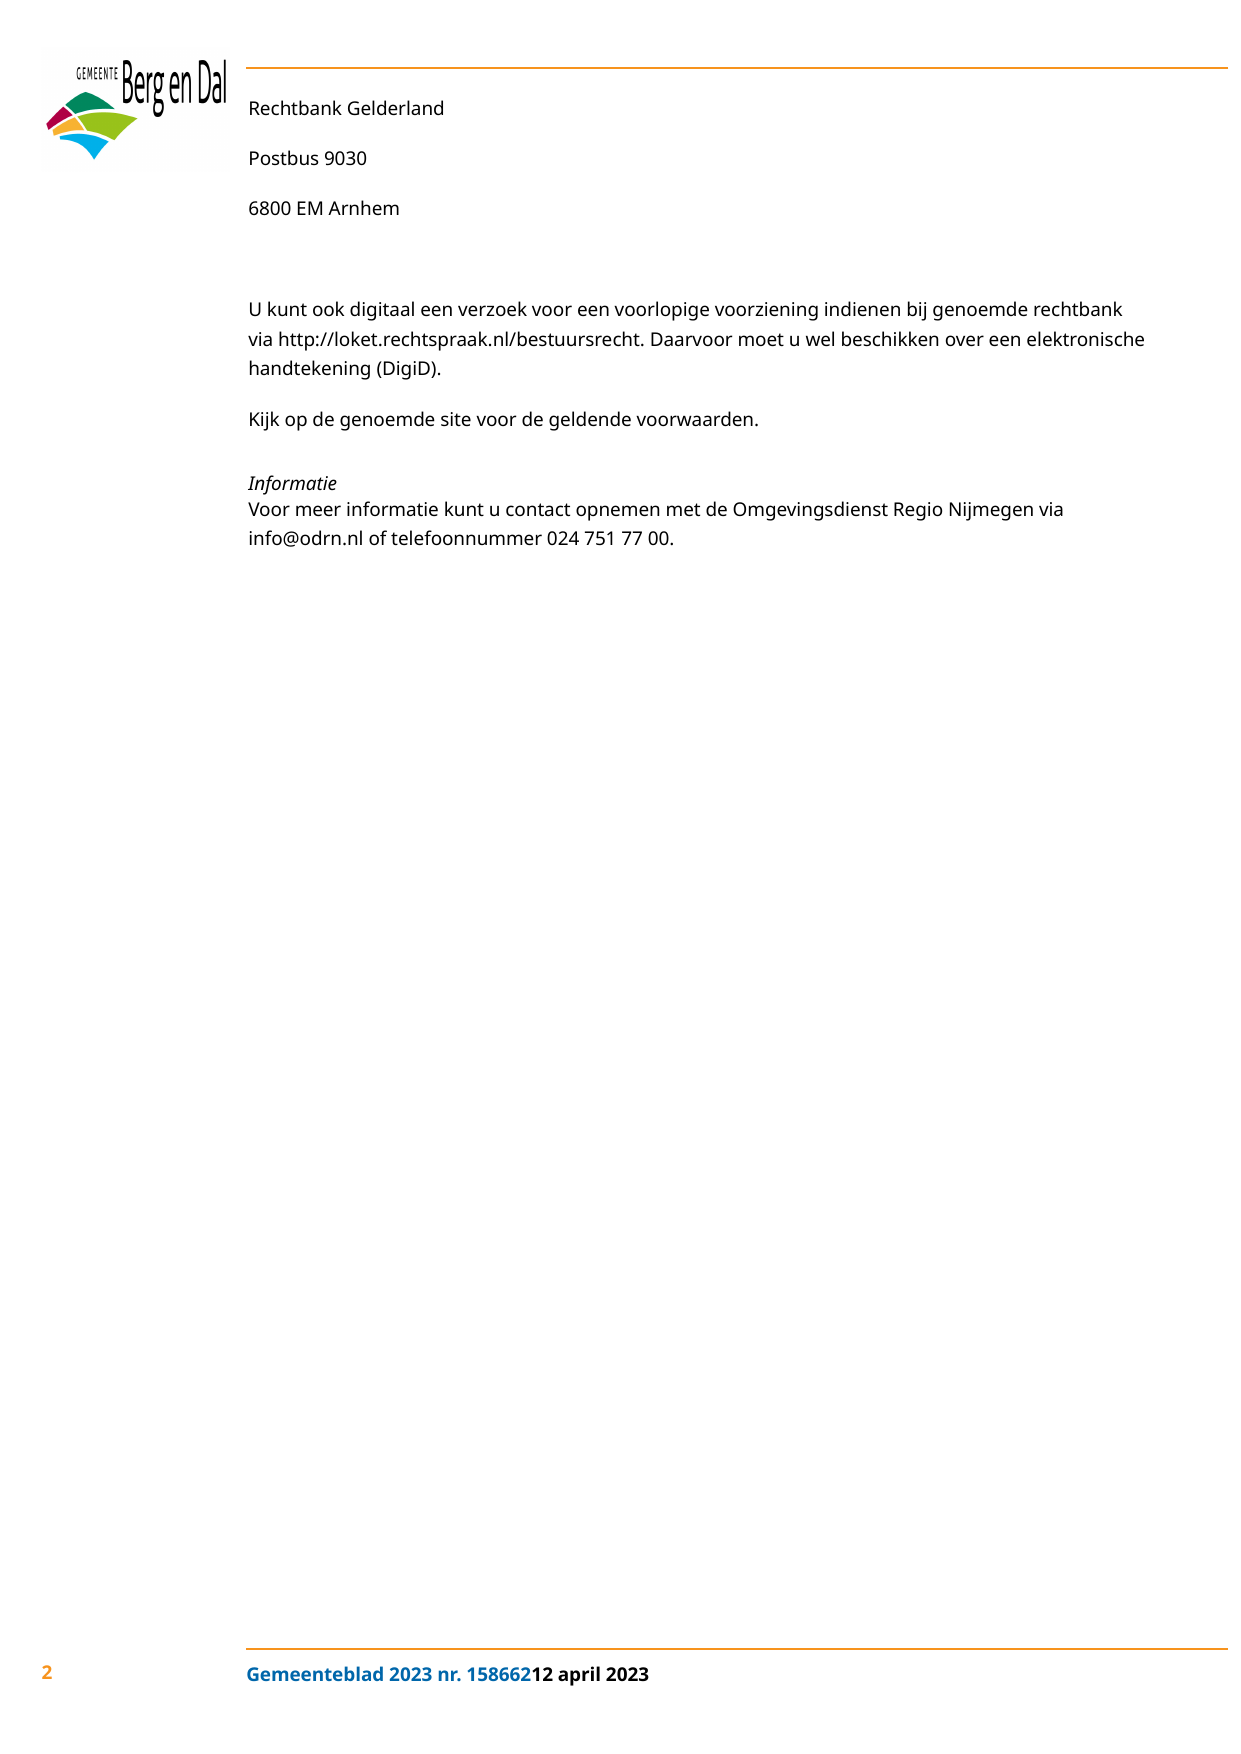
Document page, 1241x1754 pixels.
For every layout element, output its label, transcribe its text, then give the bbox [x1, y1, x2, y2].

text 6800 EM Arnhem [248, 196, 1152, 221]
text Informatie [248, 470, 1152, 496]
text Kijk op de genoemde site voor de geldende voorwaarden. [248, 406, 1152, 432]
text U kunt ook digitaal een verzoek voor een voorlopige voorziening indienen bij genoemde rechtbank via http://loket.rechtspraak.nl/bestuursrecht. Daarvoor moet u wel beschikken over een elektronische handtekening (DigiD). [248, 296, 1152, 381]
picture [41, 47, 231, 172]
text Postbus 9030 [248, 145, 1152, 171]
text Voor meer informatie kunt u contact opnemen met de Omgevingsdienst Regio Nijmegen via info@odrn.nl of telefoonnummer 024 751 77 00. [248, 496, 1152, 551]
text Rechtbank Gelderland [248, 95, 1152, 121]
